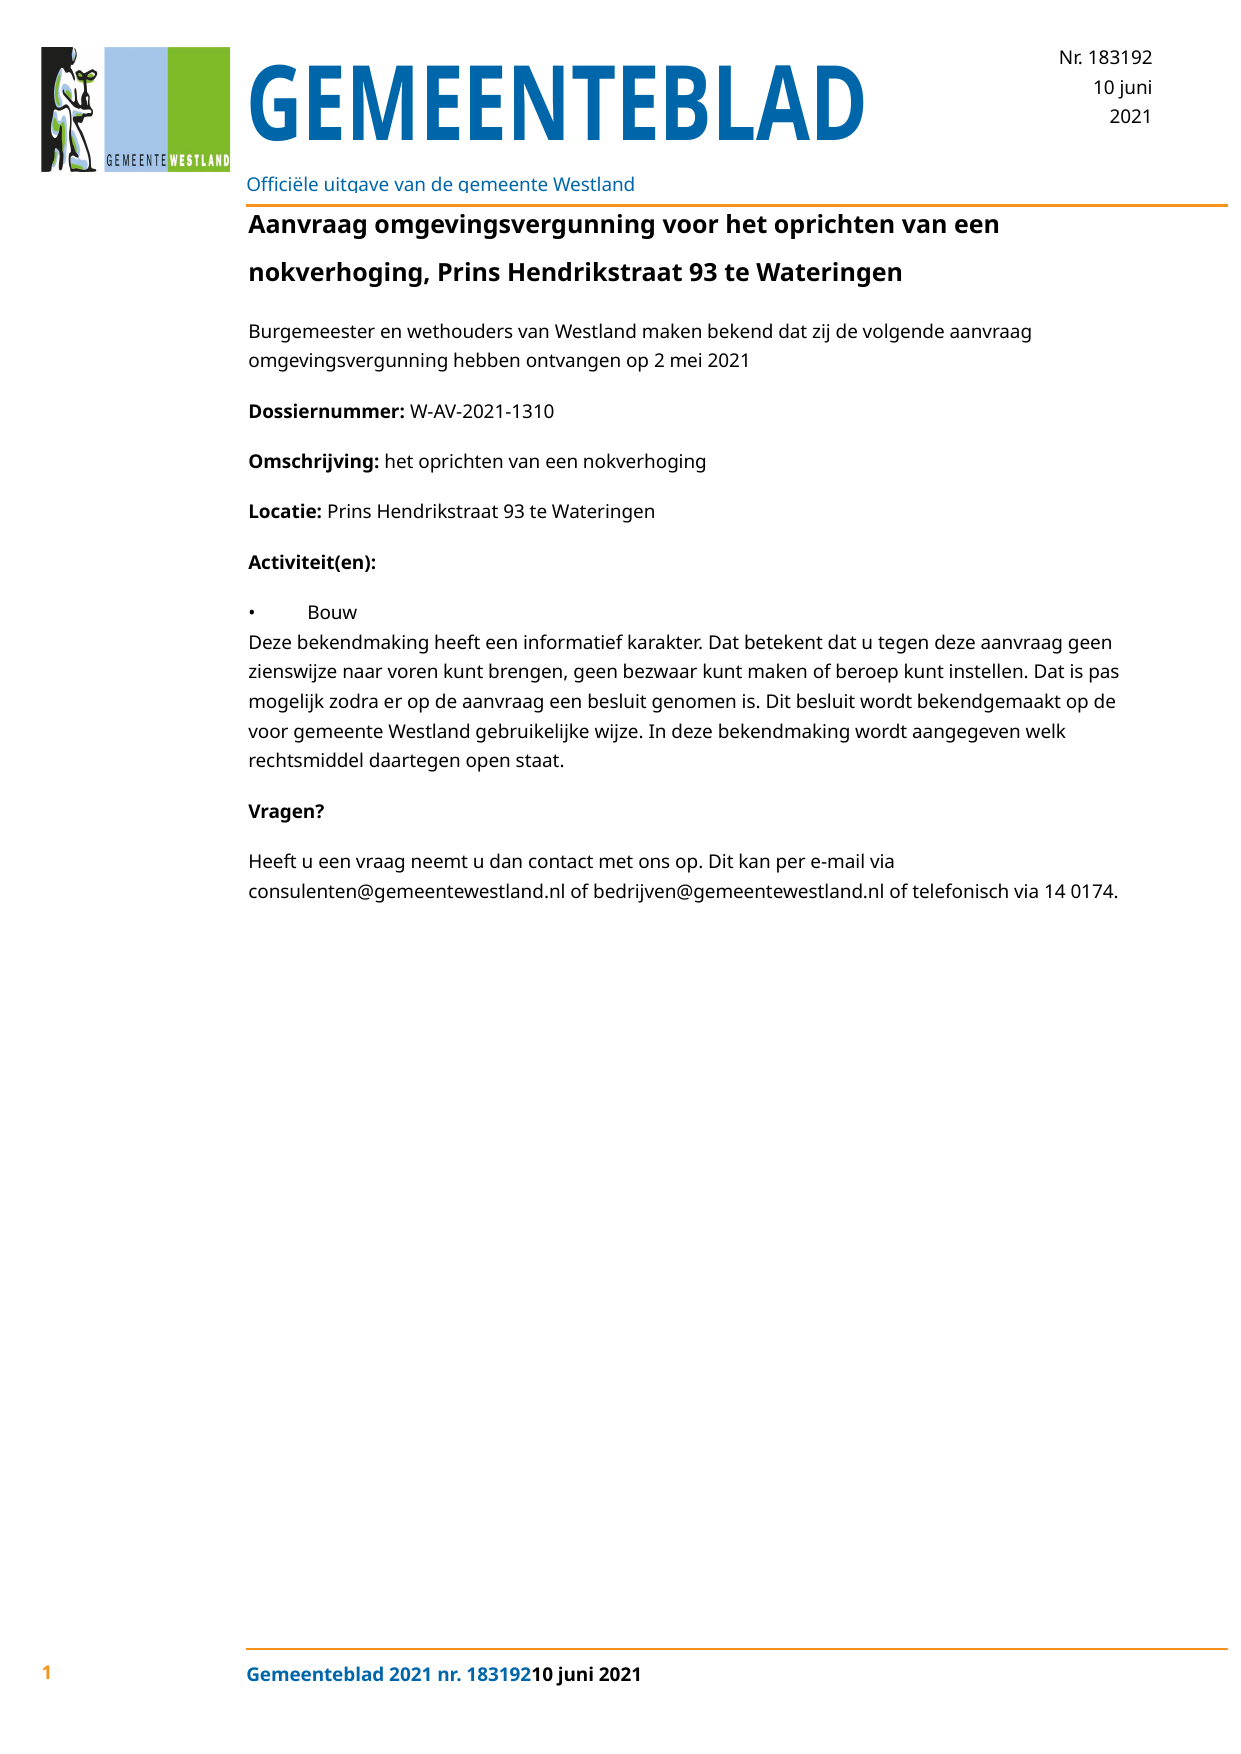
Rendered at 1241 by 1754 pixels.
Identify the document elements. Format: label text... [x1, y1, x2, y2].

text Deze bekendmaking heeft een informatief karakter. Dat betekent dat u tegen deze aanvraag geen zienswijze naar voren kunt brengen, geen bezwaar kunt maken of beroep kunt instellen. Dat is pas mogelijk zodra er op de aanvraag een besluit genomen is. Dit besluit wordt bekendgemaakt op de voor gemeente Westland gebruikelijke wijze. In deze bekendmaking wordt aangegeven welk rechtsmiddel daartegen open staat. [248, 629, 1152, 773]
text Activiteit(en): [248, 549, 1152, 575]
text Burgemeester en wethouders van Westland maken bekend dat zij de volgende aanvraag omgevingsvergunning hebben ontvangen op 2 mei 2021 [248, 318, 1152, 373]
text Locatie: Prins Hendrikstraat 93 te Wateringen [248, 499, 1152, 524]
list Bouw [248, 599, 1152, 625]
text Vragen? [248, 798, 1152, 824]
text Omschrijving: het oprichten van een nokverhoging [248, 448, 1152, 474]
text Dossiernummer: W-AV-2021-1310 [248, 398, 1152, 424]
text Aanvraag omgevingsvergunning voor het oprichten van een nokverhoging, Prins Hendrikstraat 93 te Wateringen [248, 207, 1152, 288]
picture [41, 47, 231, 172]
text Heeft u een vraag neemt u dan contact met ons op. Dit kan per e-mail via consulenten@gemeentewestland.nl of bedrijven@gemeentewestland.nl of telefonisch via 14 0174. [248, 848, 1152, 904]
